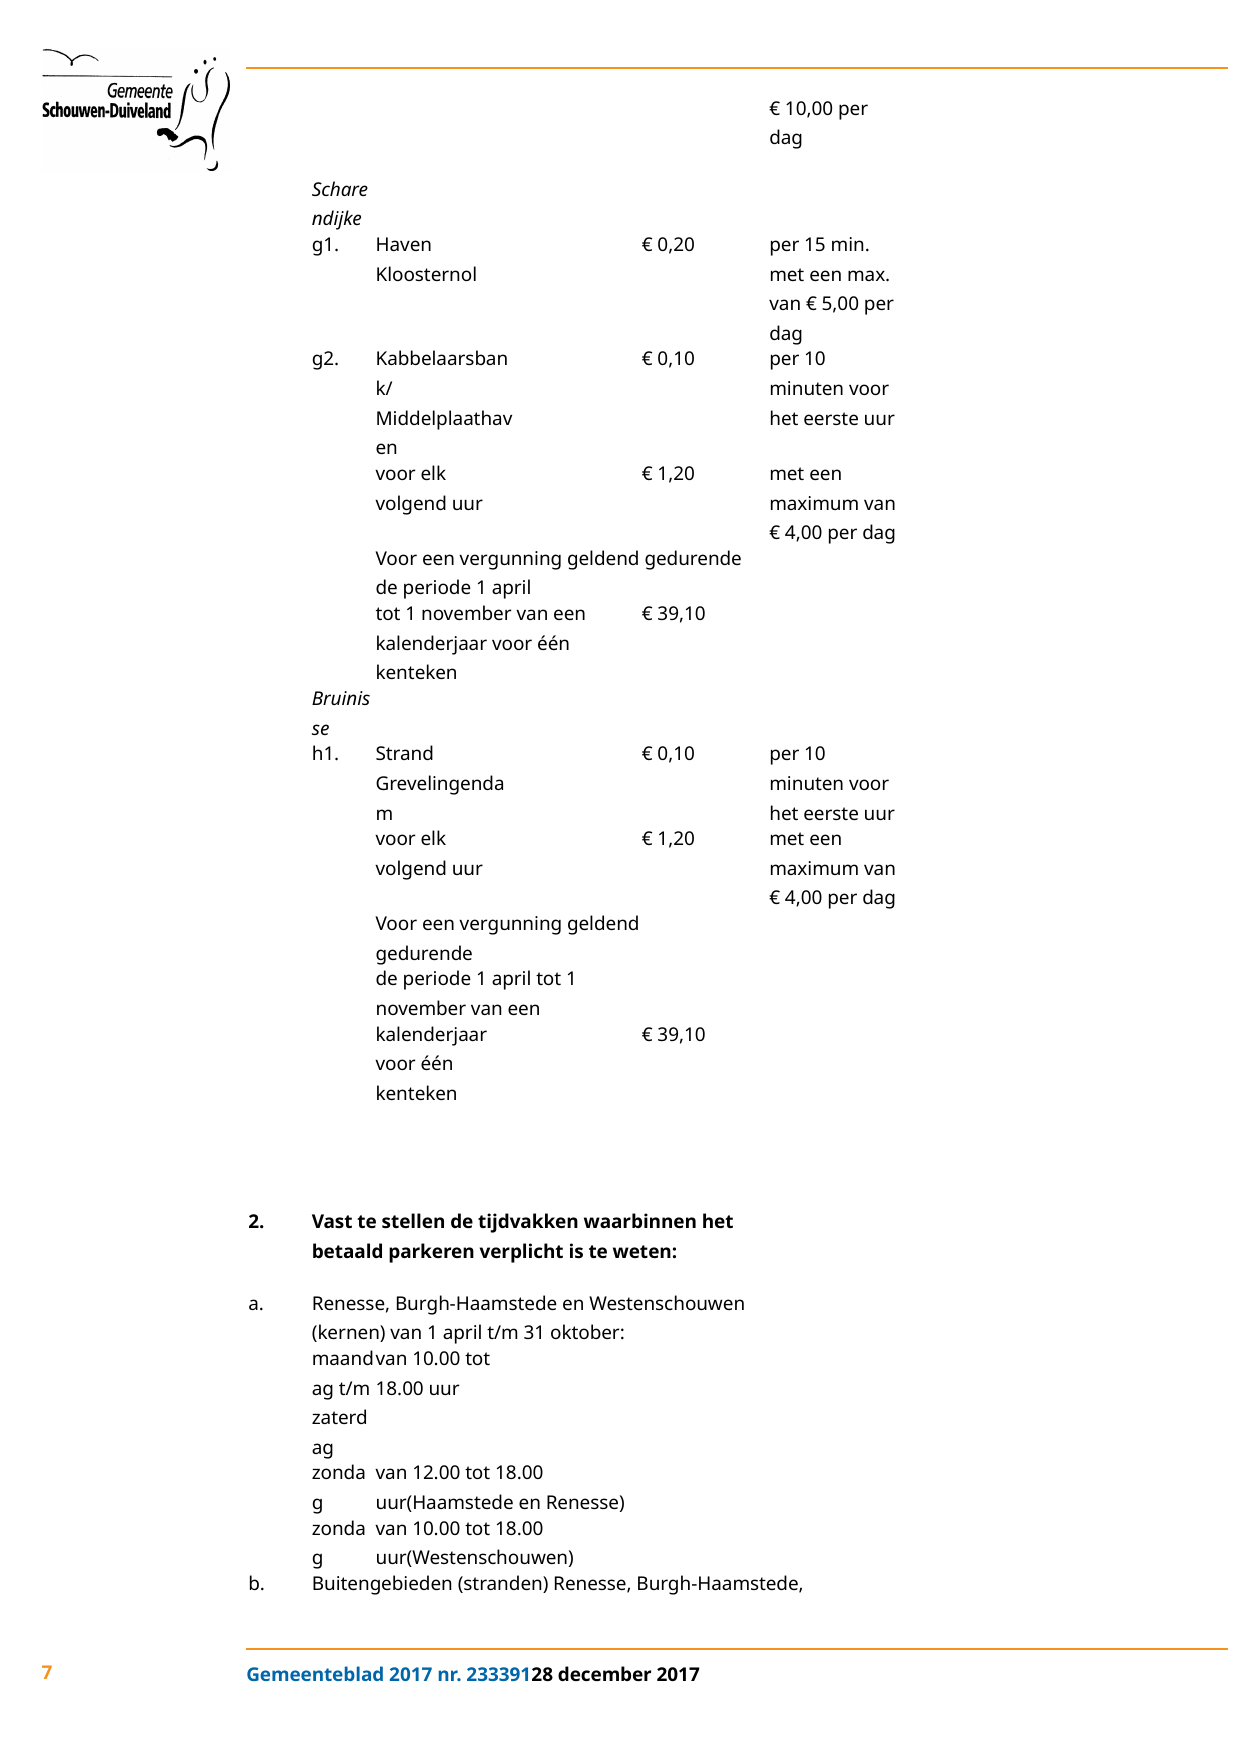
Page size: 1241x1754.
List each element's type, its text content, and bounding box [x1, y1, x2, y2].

table_cell [312, 95, 375, 150]
table_cell [248, 1157, 312, 1183]
table_cell [642, 685, 769, 741]
table_cell [248, 1345, 312, 1459]
table_cell [833, 1460, 896, 1515]
table_cell Voor een vergunning geldend gedurende de periode 1 april [375, 545, 769, 600]
table_cell [642, 1345, 769, 1459]
table_cell [514, 231, 642, 346]
table_cell [248, 231, 312, 346]
table_cell b. [248, 1570, 312, 1596]
table_cell [375, 1106, 514, 1132]
table_cell [248, 1021, 312, 1106]
table_cell Voor een vergunning geldend gedurende [375, 910, 642, 966]
table_cell [514, 685, 642, 741]
table_cell [514, 150, 642, 176]
table_cell [248, 176, 312, 231]
table_cell [642, 95, 769, 150]
table_cell € 10,00 per dag [769, 95, 896, 150]
table_cell [769, 150, 833, 176]
table_cell [514, 1345, 642, 1459]
table_cell [514, 460, 642, 545]
table_cell [248, 95, 312, 150]
table_cell [833, 910, 896, 966]
table_cell [833, 1021, 896, 1106]
table_cell [642, 150, 769, 176]
table_cell [769, 1345, 833, 1459]
table_cell per 10 minuten voor het eerste uur [769, 346, 896, 460]
table_cell € 0,10 [642, 346, 769, 460]
table_cell [248, 460, 312, 545]
table_cell [642, 910, 769, 966]
table_cell [769, 1209, 833, 1264]
table_cell [312, 1106, 375, 1132]
table_cell met een maximum van € 4,00 per dag [769, 825, 896, 910]
table_cell [312, 1132, 375, 1157]
table_cell g1. [312, 231, 375, 346]
table_cell € 0,10 [642, 741, 769, 825]
table_cell [769, 1515, 833, 1570]
table_cell [642, 1460, 769, 1515]
table_cell [642, 1132, 769, 1157]
table_cell [833, 545, 896, 600]
table_cell [248, 346, 312, 460]
table_cell [312, 1157, 375, 1183]
table_cell [769, 1157, 833, 1183]
table_cell € 1,20 [642, 825, 769, 910]
table_cell [514, 176, 642, 231]
table_cell [375, 95, 514, 150]
table_cell [769, 1021, 833, 1106]
table_cell [769, 1460, 833, 1515]
table_cell [769, 685, 833, 741]
table_cell [769, 176, 833, 231]
table_cell [514, 825, 642, 910]
table_cell maandag t/m zaterdag [312, 1345, 375, 1459]
table_cell zondag [312, 1460, 375, 1515]
table_cell [248, 1515, 312, 1570]
table_cell de periode 1 april tot 1 november van een [375, 966, 642, 1021]
table_cell Kabbelaarsbank/Middelplaathaven [375, 346, 514, 460]
table_cell [833, 1157, 896, 1183]
table_cell [248, 1460, 312, 1515]
table_cell van 10.00 tot 18.00 uur(Westenschouwen) [375, 1515, 642, 1570]
table_cell [642, 176, 769, 231]
table_cell [769, 545, 833, 600]
table_cell 2. [248, 1209, 312, 1264]
table_cell a. [248, 1290, 312, 1345]
table_cell [833, 176, 896, 231]
table_cell [642, 1264, 769, 1290]
table_cell [642, 1157, 769, 1183]
table_cell [769, 1183, 833, 1209]
table_cell zondag [312, 1515, 375, 1570]
table_cell [375, 685, 514, 741]
table_cell [833, 1106, 896, 1132]
table_cell [769, 910, 833, 966]
table_cell [514, 95, 642, 150]
table_cell per 15 min. met een max. van € 5,00 per dag [769, 231, 896, 346]
table_cell [375, 1183, 514, 1209]
table_cell [769, 600, 833, 685]
table_cell [514, 1183, 642, 1209]
table_cell [833, 1132, 896, 1157]
table_cell [312, 825, 375, 910]
table_cell Scharendijke [312, 176, 375, 231]
table_cell [833, 966, 896, 1021]
table_cell [248, 600, 312, 685]
table_cell [769, 966, 833, 1021]
table_cell [248, 150, 312, 176]
table_cell [312, 150, 375, 176]
table_cell [375, 1157, 514, 1183]
table_cell [312, 545, 375, 600]
table_cell [514, 1132, 642, 1157]
table_cell Renesse, Burgh-Haamstede en Westenschouwen (kernen) van 1 april t/m 31 oktober: [312, 1290, 769, 1345]
table_cell [375, 1132, 514, 1157]
table_cell voor elk volgend uur [375, 460, 514, 545]
table_cell [248, 685, 312, 741]
table_cell [312, 460, 375, 545]
table_cell per 10 minuten voor het eerste uur [769, 741, 896, 825]
table_cell [642, 1106, 769, 1132]
table_cell [833, 1209, 896, 1264]
table_cell [514, 1021, 642, 1106]
table_cell [312, 910, 375, 966]
table_cell [769, 1106, 833, 1132]
table_cell [248, 1183, 312, 1209]
table_cell [312, 966, 375, 1021]
table_cell [312, 1021, 375, 1106]
table_cell Haven Kloosternol [375, 231, 514, 346]
table_cell kalenderjaar voor één kenteken [375, 1021, 514, 1106]
table_cell € 0,20 [642, 231, 769, 346]
table_cell [248, 825, 312, 910]
table_cell [769, 1290, 833, 1345]
table_cell [375, 150, 514, 176]
table_cell [833, 150, 896, 176]
table_cell g2. [312, 346, 375, 460]
table_cell € 39,10 [642, 600, 769, 685]
table_cell [312, 1264, 375, 1290]
table_cell [375, 176, 514, 231]
table_cell € 39,10 [642, 1021, 769, 1106]
table_cell [833, 1290, 896, 1345]
table_cell voor elk volgend uur [375, 825, 514, 910]
table_cell van 10.00 tot 18.00 uur [375, 1345, 514, 1459]
table_cell [514, 346, 642, 460]
table_cell [248, 966, 312, 1021]
table_cell h1. [312, 741, 375, 825]
table_cell [833, 685, 896, 741]
table_cell [514, 1157, 642, 1183]
table_cell [833, 600, 896, 685]
table_cell [833, 1183, 896, 1209]
table_cell Bruinisse [312, 685, 375, 741]
table_cell [514, 741, 642, 825]
table_cell [642, 1515, 769, 1570]
table_cell [833, 1515, 896, 1570]
table_cell [248, 910, 312, 966]
table_cell [248, 1264, 312, 1290]
table_cell € 1,20 [642, 460, 769, 545]
table_cell [248, 1106, 312, 1132]
table_cell Strand Grevelingendam [375, 741, 514, 825]
table_cell van 12.00 tot 18.00 uur(Haamstede en Renesse) [375, 1460, 642, 1515]
table_cell [642, 966, 769, 1021]
table_cell Vast te stellen de tijdvakken waarbinnen het betaald parkeren verplicht is te weten: [312, 1209, 769, 1264]
table_cell [769, 1264, 833, 1290]
table_cell tot 1 november van een kalenderjaar voor één kenteken [375, 600, 642, 685]
table_cell [248, 1132, 312, 1157]
table_cell [248, 545, 312, 600]
picture [41, 47, 231, 172]
table_cell [248, 741, 312, 825]
table_cell [514, 1106, 642, 1132]
table_cell [833, 1345, 896, 1459]
table_cell [769, 1132, 833, 1157]
table_cell Buitengebieden (stranden) Renesse, Burgh-Haamstede, [312, 1570, 896, 1596]
table_cell met een maximum van € 4,00 per dag [769, 460, 896, 545]
table_cell [375, 1264, 514, 1290]
table_cell [642, 1183, 769, 1209]
table_cell [833, 1264, 896, 1290]
table_cell [312, 1183, 375, 1209]
table_cell [514, 1264, 642, 1290]
table_cell [312, 600, 375, 685]
